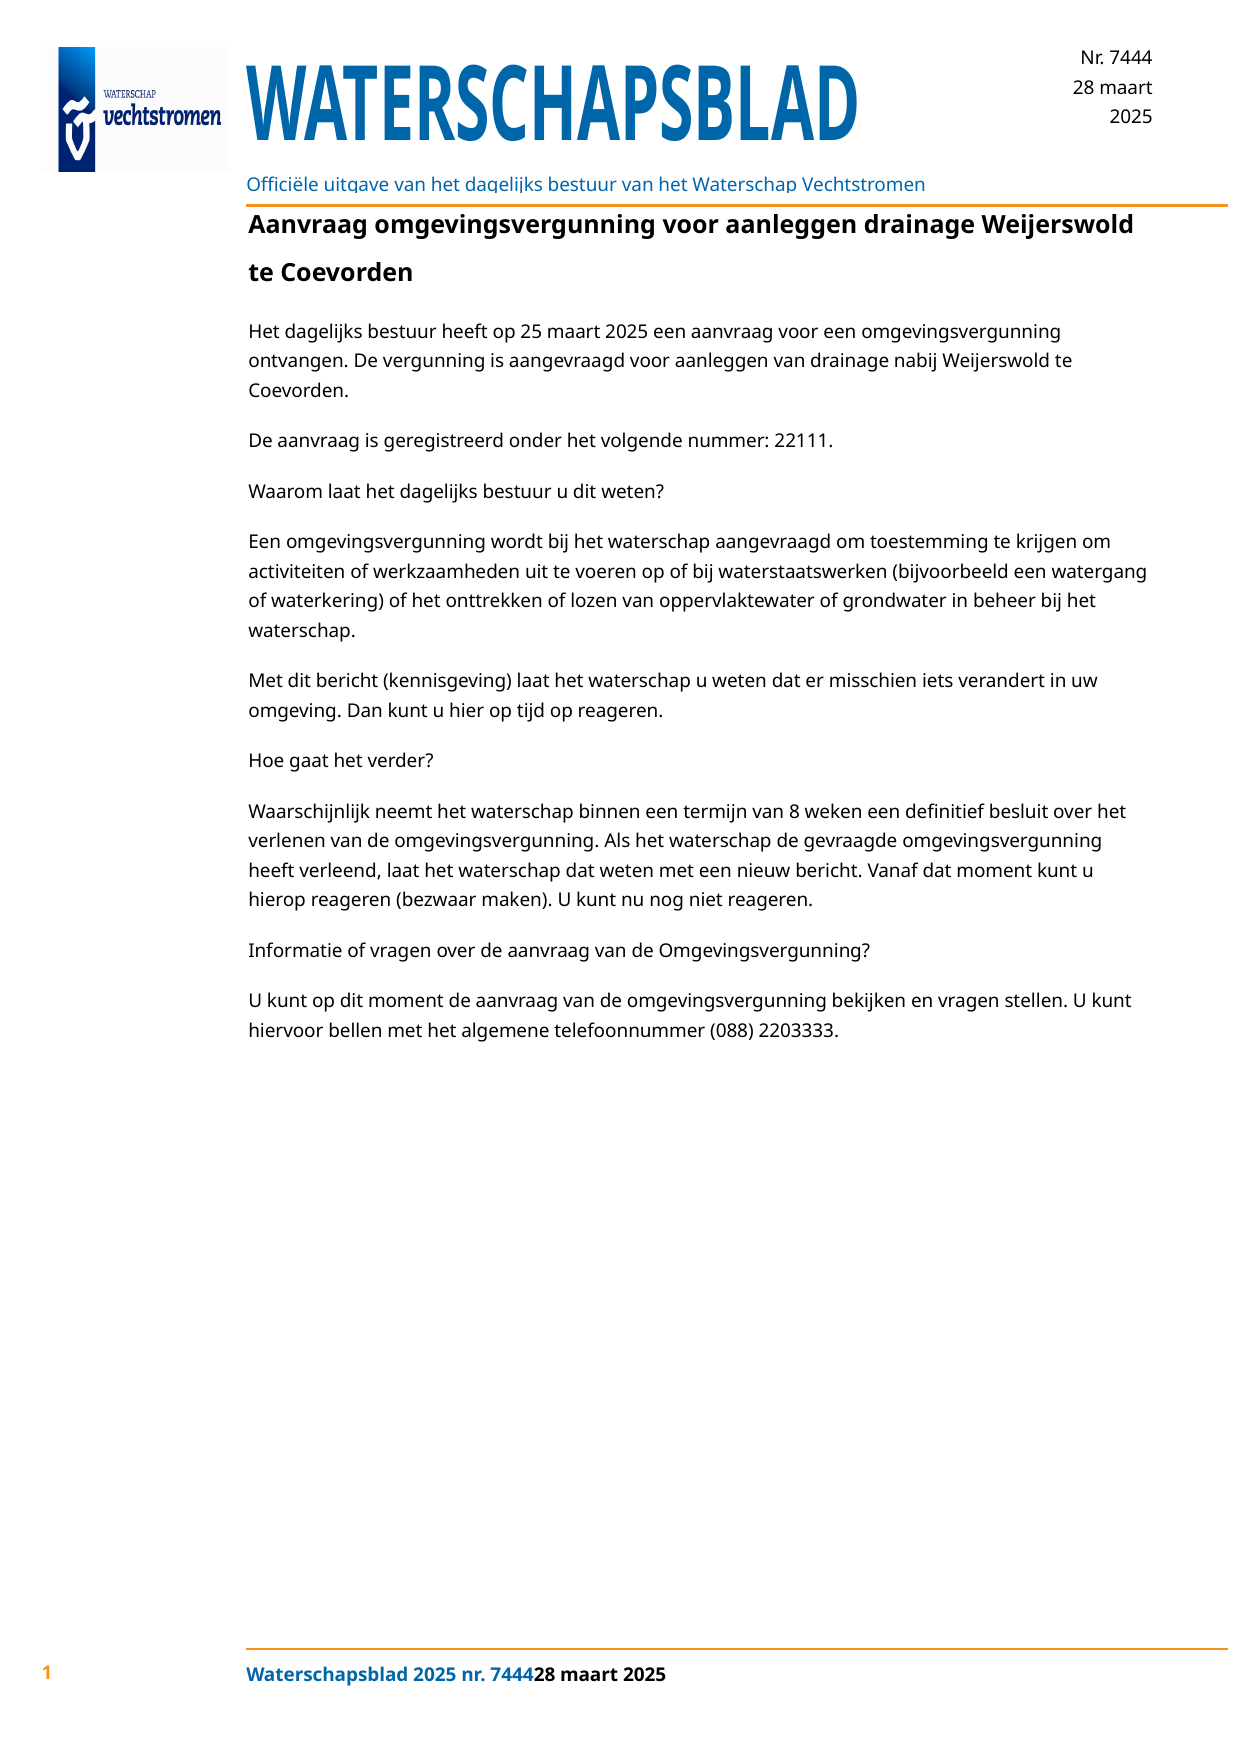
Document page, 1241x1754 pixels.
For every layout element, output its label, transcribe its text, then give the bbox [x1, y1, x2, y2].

picture [41, 47, 231, 172]
text Met dit bericht (kennisgeving) laat het waterschap u weten dat er misschien iets verandert in uw omgeving. Dan kunt u hier op tijd op reageren. [248, 667, 1152, 723]
text U kunt op dit moment de aanvraag van de omgevingsvergunning bekijken en vragen stellen. U kunt hiervoor bellen met het algemene telefoonnummer (088) 2203333. [248, 987, 1152, 1043]
text De aanvraag is geregistreerd onder het volgende nummer: 22111. [248, 427, 1152, 453]
text Waarom laat het dagelijks bestuur u dit weten? [248, 478, 1152, 504]
text Hoe gaat het verder? [248, 747, 1152, 773]
text Een omgevingsvergunning wordt bij het waterschap aangevraagd om toestemming te krijgen om activiteiten of werkzaamheden uit te voeren op of bij waterstaatswerken (bijvoorbeeld een watergang of waterkering) of het onttrekken of lozen van oppervlaktewater of grondwater in beheer bij het waterschap. [248, 528, 1152, 643]
text Aanvraag omgevingsvergunning voor aanleggen drainage Weijerswold te Coevorden [248, 207, 1152, 288]
text Waarschijnlijk neemt het waterschap binnen een termijn van 8 weken een definitief besluit over het verlenen van de omgevingsvergunning. Als het waterschap de gevraagde omgevingsvergunning heeft verleend, laat het waterschap dat weten met een nieuw bericht. Vanaf dat moment kunt u hierop reageren (bezwaar maken). U kunt nu nog niet reageren. [248, 798, 1152, 912]
text Het dagelijks bestuur heeft op 25 maart 2025 een aanvraag voor een omgevingsvergunning ontvangen. De vergunning is aangevraagd voor aanleggen van drainage nabij Weijerswold te Coevorden. [248, 318, 1152, 403]
text Informatie of vragen over de aanvraag van de Omgevingsvergunning? [248, 937, 1152, 963]
